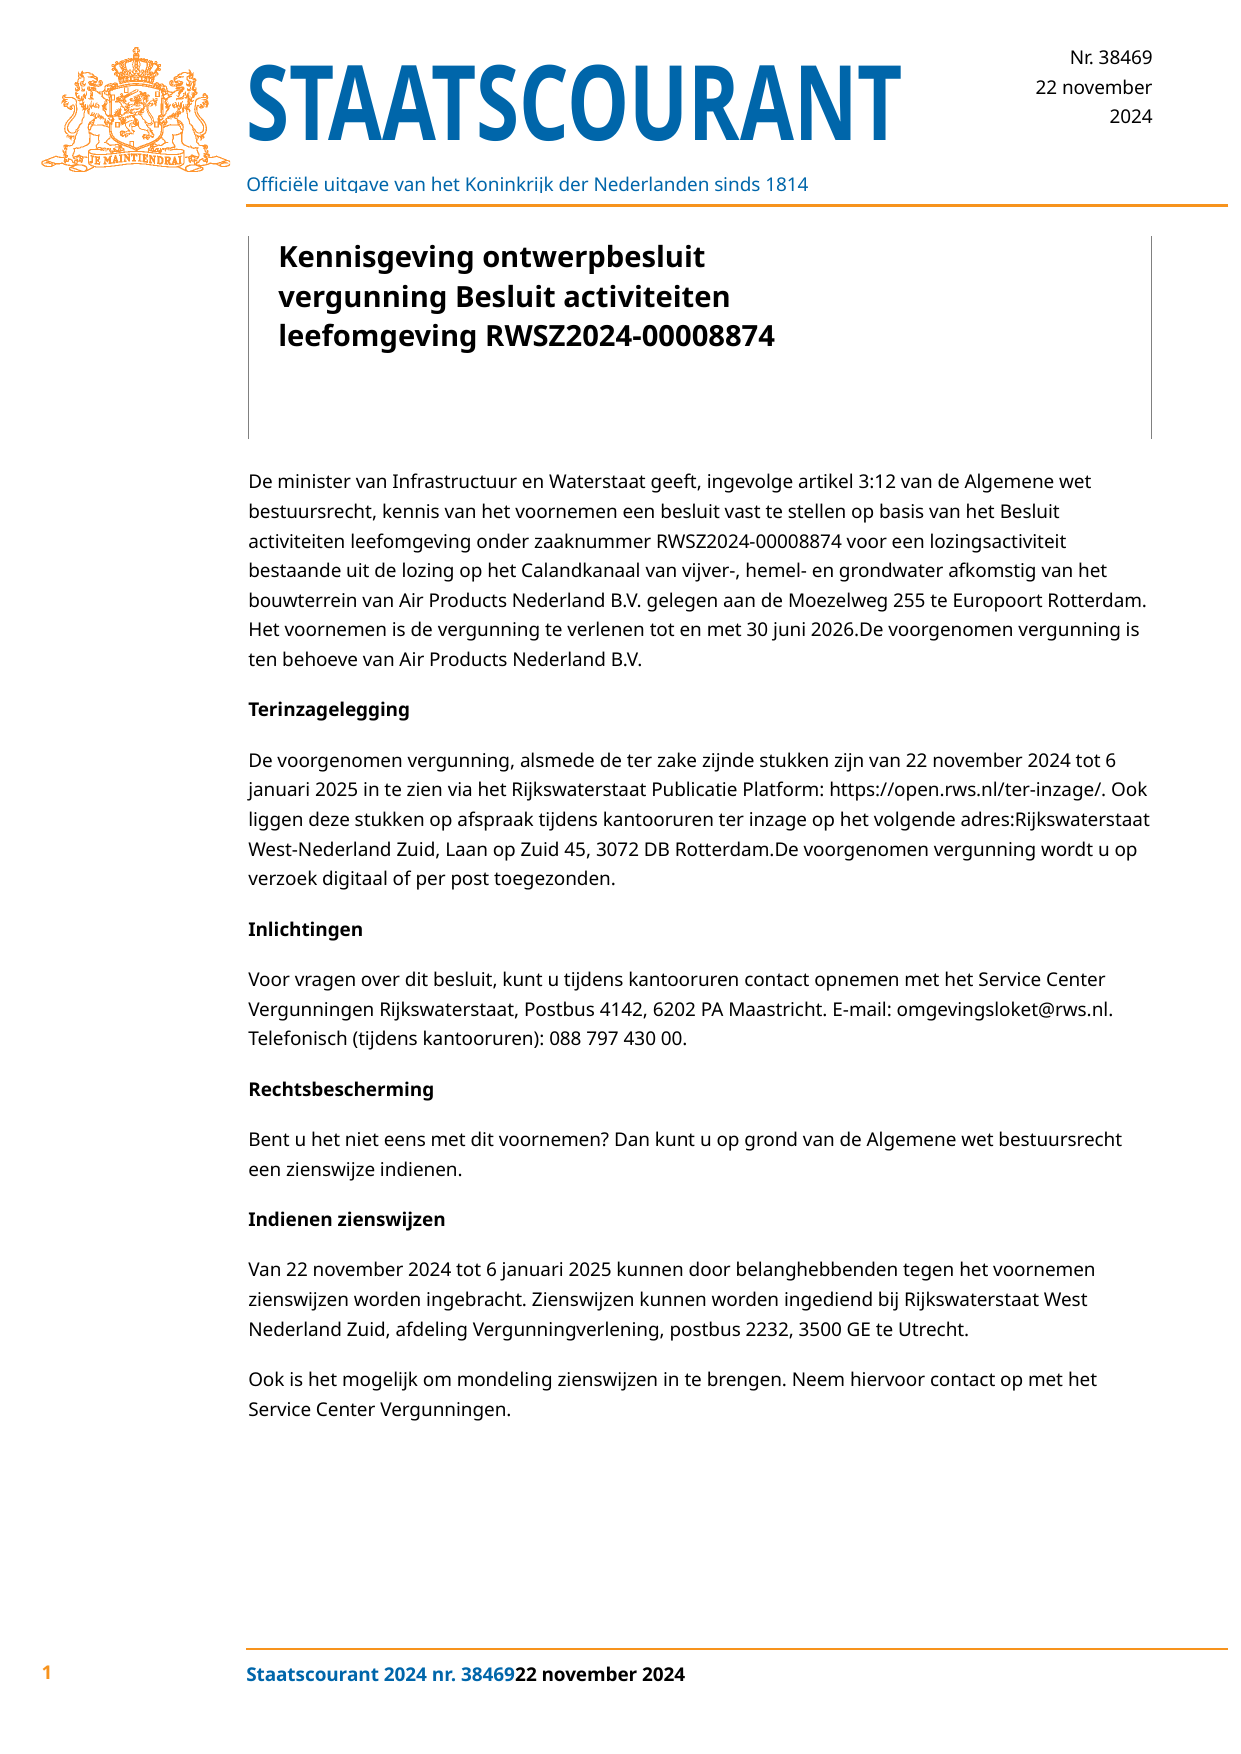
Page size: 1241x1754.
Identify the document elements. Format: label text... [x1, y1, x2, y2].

text De minister van Infrastructuur en Waterstaat geeft, ingevolge artikel 3:12 van de Algemene wet bestuursrecht, kennis van het voornemen een besluit vast te stellen op basis van het Besluit activiteiten leefomgeving onder zaaknummer RWSZ2024-00008874 voor een lozingsactiviteit bestaande uit de lozing op het Calandkanaal van vijver-, hemel- en grondwater afkomstig van het bouwterrein van Air Products Nederland B.V. gelegen aan de Moezelweg 255 te Europoort Rotterdam. Het voornemen is de vergunning te verlenen tot en met 30 juni 2026.De voorgenomen vergunning is ten behoeve van Air Products Nederland B.V. [248, 469, 1152, 672]
text Rechtsbescherming [248, 1076, 1152, 1101]
text Ook is het mogelijk om mondeling zienswijzen in te brengen. Neem hiervoor contact op met het Service Center Vergunningen. [248, 1366, 1152, 1421]
text Van 22 november 2024 tot 6 januari 2025 kunnen door belanghebbenden tegen het voornemen zienswijzen worden ingebracht. Zienswijzen kunnen worden ingediend bij Rijkswaterstaat West Nederland Zuid, afdeling Vergunningverlening, postbus 2232, 3500 GE te Utrecht. [248, 1257, 1152, 1341]
table_header [850, 236, 912, 413]
text Bent u het niet eens met dit voornemen? Dan kunt u op grond van de Algemene wet bestuursrecht een zienswijze indienen. [248, 1126, 1152, 1181]
table_header Kennisgeving ontwerpbesluit vergunning Besluit activiteiten leefomgeving RWSZ2024-00008874 [249, 236, 850, 439]
table_header [1090, 236, 1151, 413]
text Voor vragen over dit besluit, kunt u tijdens kantooruren contact opnemen met het Service Center Vergunningen Rijkswaterstaat, Postbus 4142, 6202 PA Maastricht. E-mail: omgevingsloket@rws.nl. Telefonisch (tijdens kantooruren): 088 797 430 00. [248, 966, 1152, 1051]
table_header [850, 414, 1151, 439]
text Indienen zienswijzen [248, 1206, 1152, 1232]
text Inlichtingen [248, 916, 1152, 941]
picture [912, 236, 1090, 414]
text De voorgenomen vergunning, alsmede de ter zake zijnde stukken zijn van 22 november 2024 tot 6 januari 2025 in te zien via het Rijkswaterstaat Publicatie Platform: https://open.rws.nl/ter-inzage/. Ook liggen deze stukken op afspraak tijdens kantooruren ter inzage op het volgende adres:Rijkswaterstaat West-Nederland Zuid, Laan op Zuid 45, 3072 DB Rotterdam.De voorgenomen vergunning wordt u op verzoek digitaal of per post toegezonden. [248, 747, 1152, 891]
picture [41, 47, 231, 172]
text Terinzagelegging [248, 697, 1152, 722]
